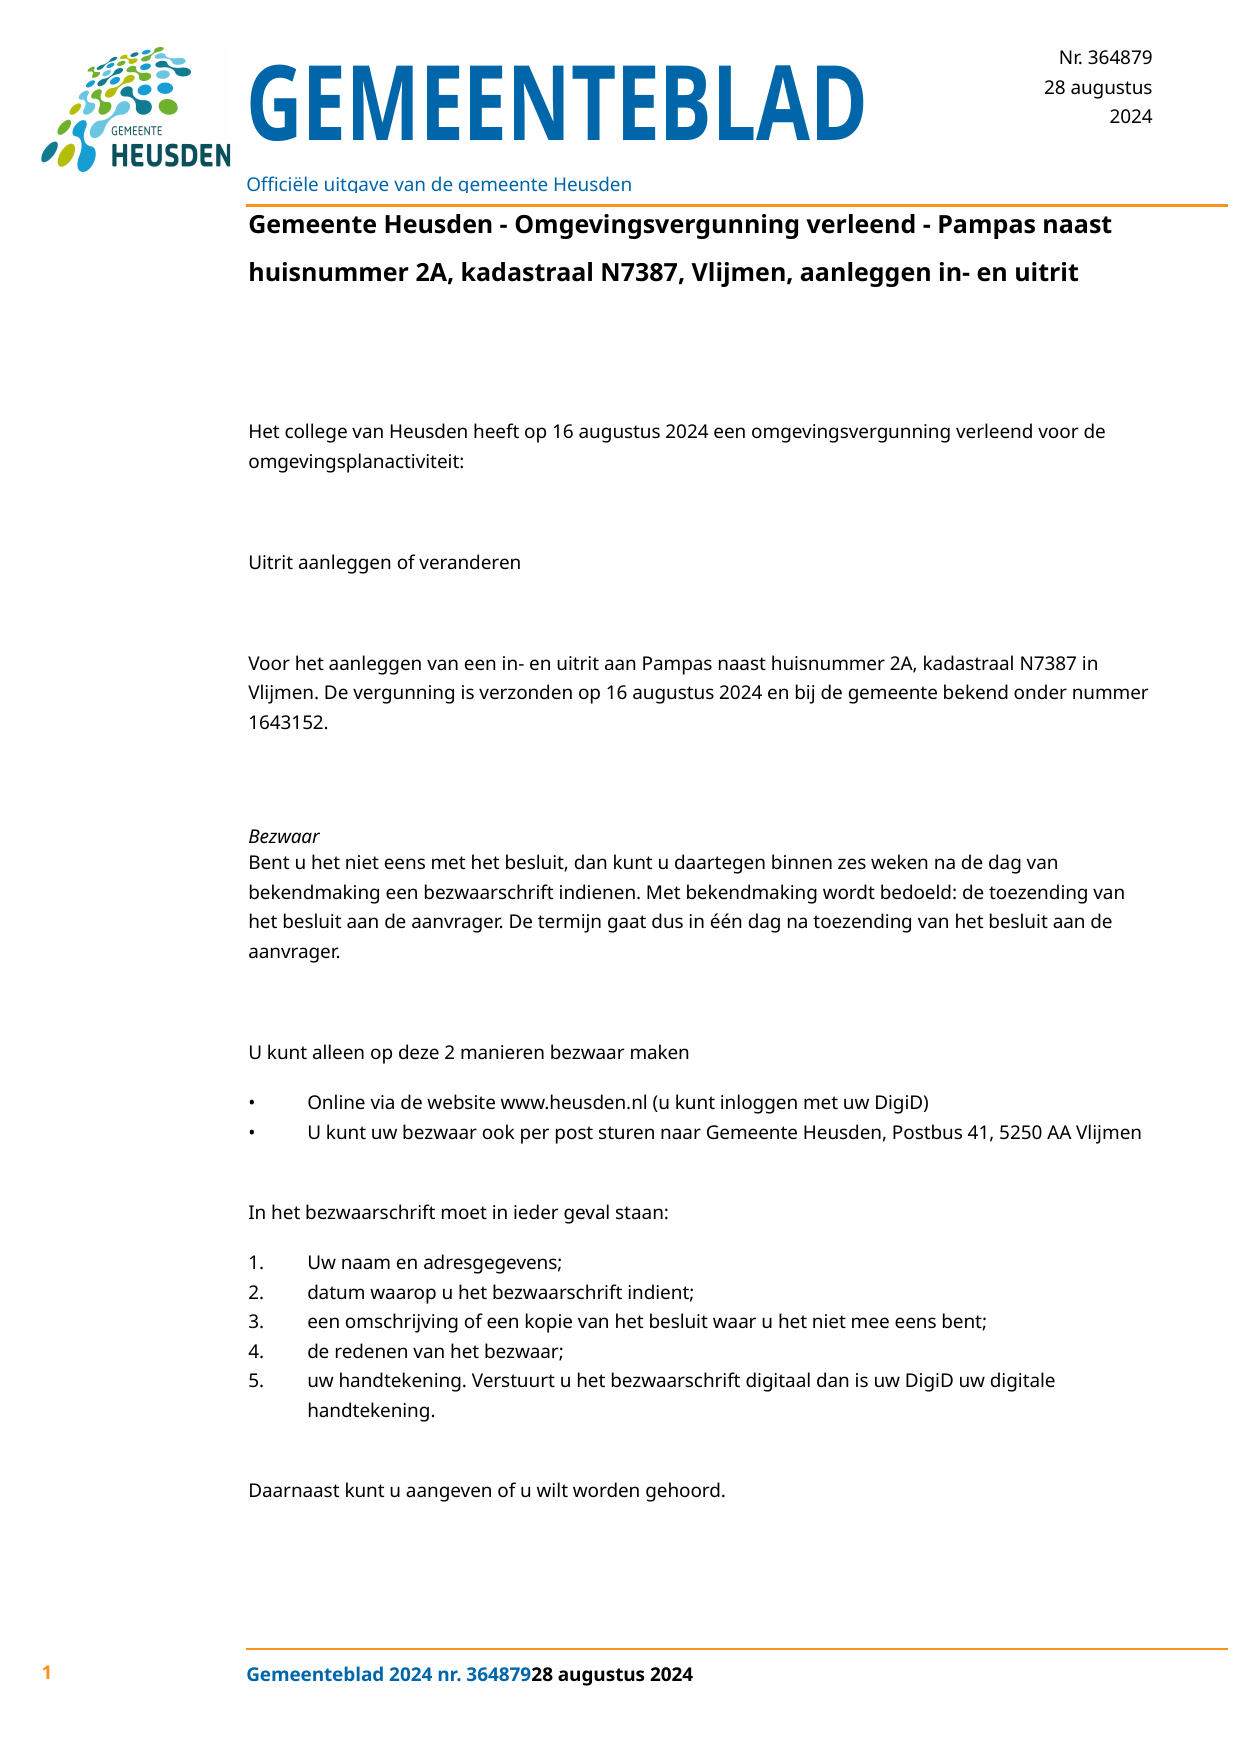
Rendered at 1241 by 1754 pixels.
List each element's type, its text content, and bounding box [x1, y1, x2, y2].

text U kunt alleen op deze 2 manieren bezwaar maken [248, 1039, 1152, 1064]
list Online via de website www.heusden.nl (u kunt inloggen met uw DigiD) [248, 1089, 1152, 1115]
picture [41, 47, 231, 172]
list U kunt uw bezwaar ook per post sturen naar Gemeente Heusden, Postbus 41, 5250 AA Vlijmen [248, 1119, 1152, 1144]
text Het college van Heusden heeft op 16 augustus 2024 een omgevingsvergunning verleend voor de omgevingsplanactiviteit: [248, 419, 1152, 474]
text Voor het aanleggen van een in- en uitrit aan Pampas naast huisnummer 2A, kadastraal N7387 in Vlijmen. De vergunning is verzonden op 16 augustus 2024 en bij de gemeente bekend onder nummer 1643152. [248, 650, 1152, 735]
list datum waarop u het bezwaarschrift indient; [248, 1279, 1152, 1304]
text In het bezwaarschrift moet in ieder geval staan: [248, 1199, 1152, 1224]
text Daarnaast kunt u aangeven of u wilt worden gehoord. [248, 1477, 1152, 1503]
text Bezwaar [248, 823, 1152, 849]
text Uitrit aanleggen of veranderen [248, 549, 1152, 575]
list uw handtekening. Verstuurt u het bezwaarschrift digitaal dan is uw DigiD uw digitale handtekening. [248, 1368, 1152, 1423]
list een omschrijving of een kopie van het besluit waar u het niet mee eens bent; [248, 1308, 1152, 1334]
text Gemeente Heusden - Omgevingsvergunning verleend - Pampas naast huisnummer 2A, kadastraal N7387, Vlijmen, aanleggen in- en uitrit [248, 207, 1152, 288]
list de redenen van het bezwaar; [248, 1338, 1152, 1364]
list Uw naam en adresgegevens; [248, 1249, 1152, 1275]
text Bent u het niet eens met het besluit, dan kunt u daartegen binnen zes weken na de dag van bekendmaking een bezwaarschrift indienen. Met bekendmaking wordt bedoeld: de toezending van het besluit aan de aanvrager. De termijn gaat dus in één dag na toezending van het besluit aan de aanvrager. [248, 849, 1152, 964]
